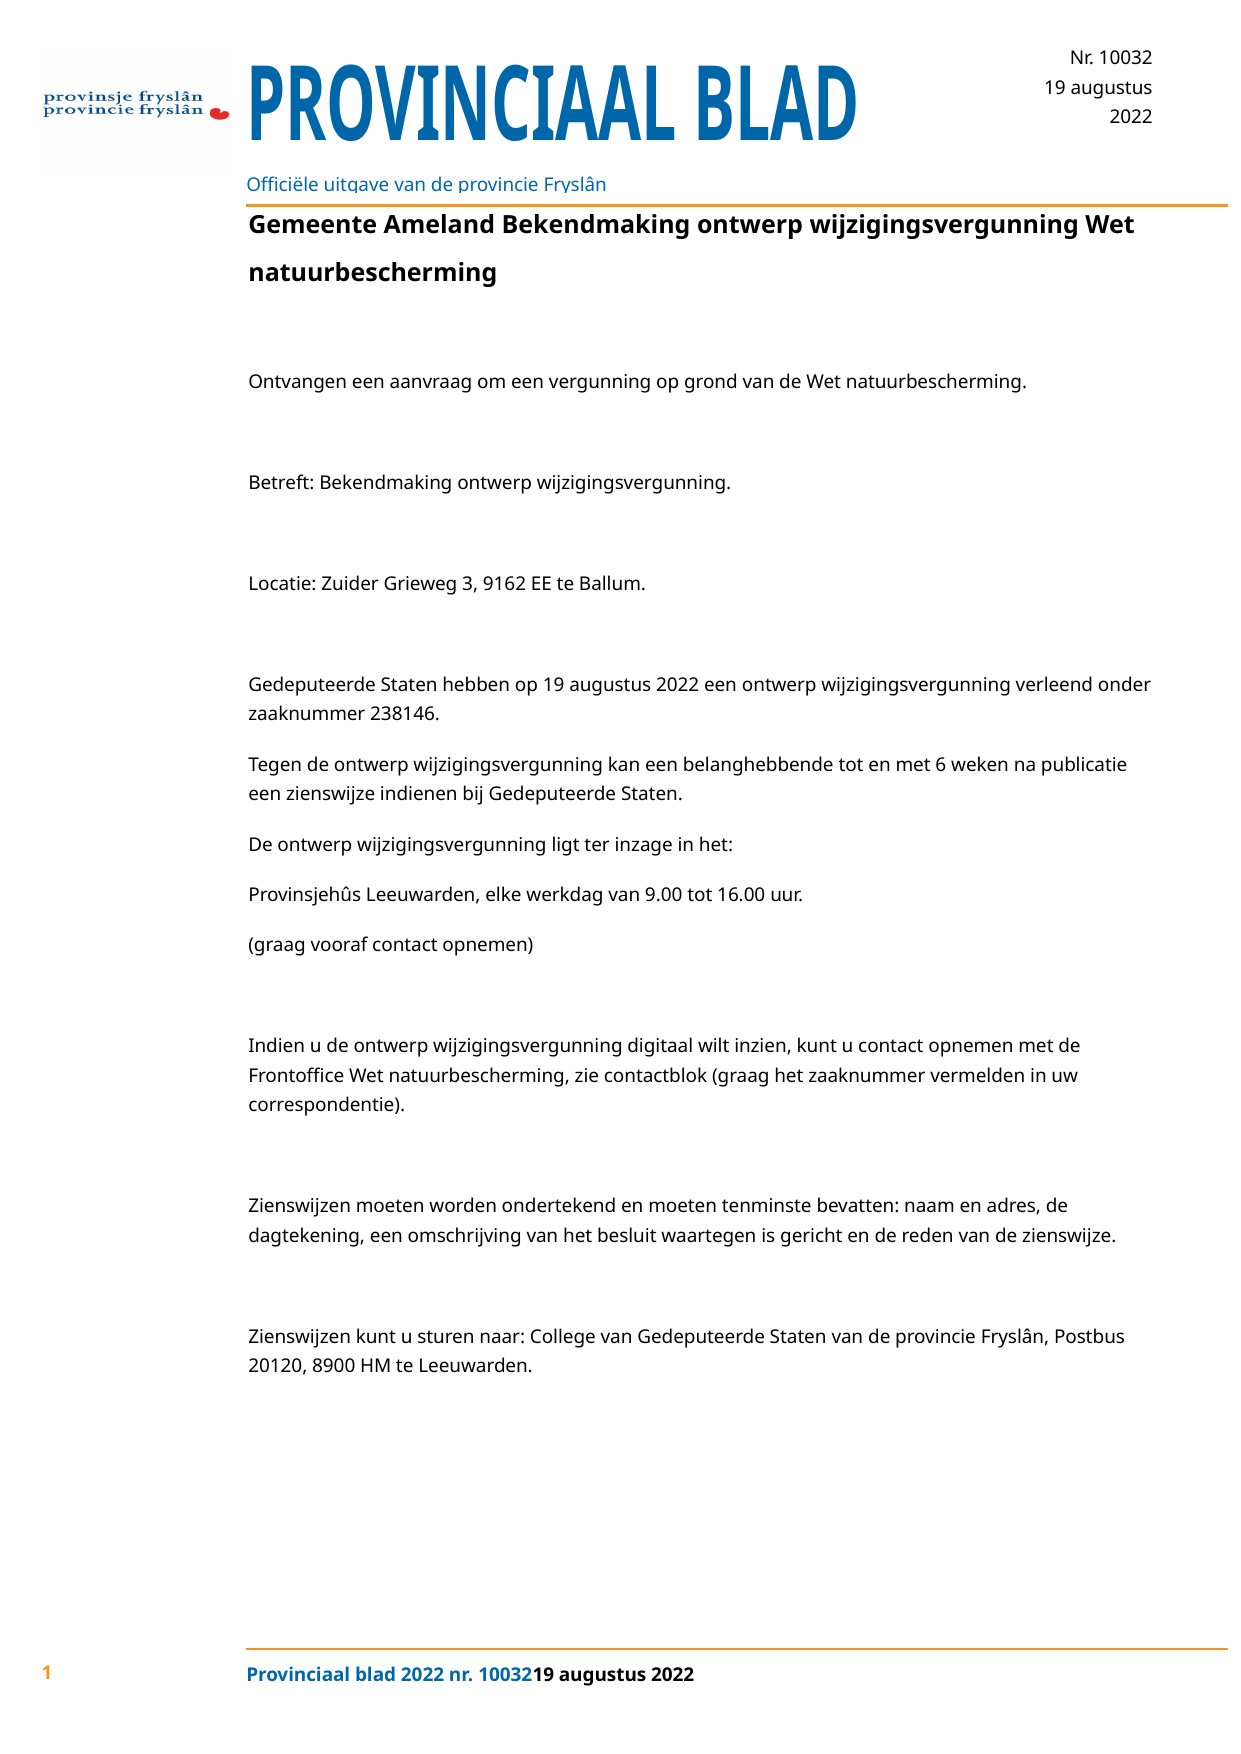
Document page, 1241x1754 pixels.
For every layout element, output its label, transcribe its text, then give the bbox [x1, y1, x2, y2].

text Betreft: Bekendmaking ontwerp wijzigingsvergunning. [248, 469, 1152, 495]
text Ontvangen een aanvraag om een vergunning op grond van de Wet natuurbescherming. [248, 368, 1152, 394]
text Zienswijzen moeten worden ondertekend en moeten tenminste bevatten: naam en adres, de dagtekening, een omschrijving van het besluit waartegen is gericht en de reden van de zienswijze. [248, 1192, 1152, 1248]
text Provinsjehûs Leeuwarden, elke werkdag van 9.00 tot 16.00 uur. [248, 881, 1152, 907]
text De ontwerp wijzigingsvergunning ligt ter inzage in het: [248, 831, 1152, 857]
picture [41, 47, 231, 172]
text Zienswijzen kunt u sturen naar: College van Gedeputeerde Staten van de provincie Fryslân, Postbus 20120, 8900 HM te Leeuwarden. [248, 1323, 1152, 1378]
text Locatie: Zuider Grieweg 3, 9162 EE te Ballum. [248, 570, 1152, 596]
text Tegen de ontwerp wijzigingsvergunning kan een belanghebbende tot en met 6 weken na publicatie een zienswijze indienen bij Gedeputeerde Staten. [248, 751, 1152, 806]
text Indien u de ontwerp wijzigingsvergunning digitaal wilt inzien, kunt u contact opnemen met de Frontoffice Wet natuurbescherming, zie contactblok (graag het zaaknummer vermelden in uw correspondentie). [248, 1032, 1152, 1117]
text Gedeputeerde Staten hebben op 19 augustus 2022 een ontwerp wijzigingsvergunning verleend onder zaaknummer 238146. [248, 671, 1152, 726]
text Gemeente Ameland Bekendmaking ontwerp wijzigingsvergunning Wet natuurbescherming [248, 207, 1152, 288]
text (graag vooraf contact opnemen) [248, 932, 1152, 957]
